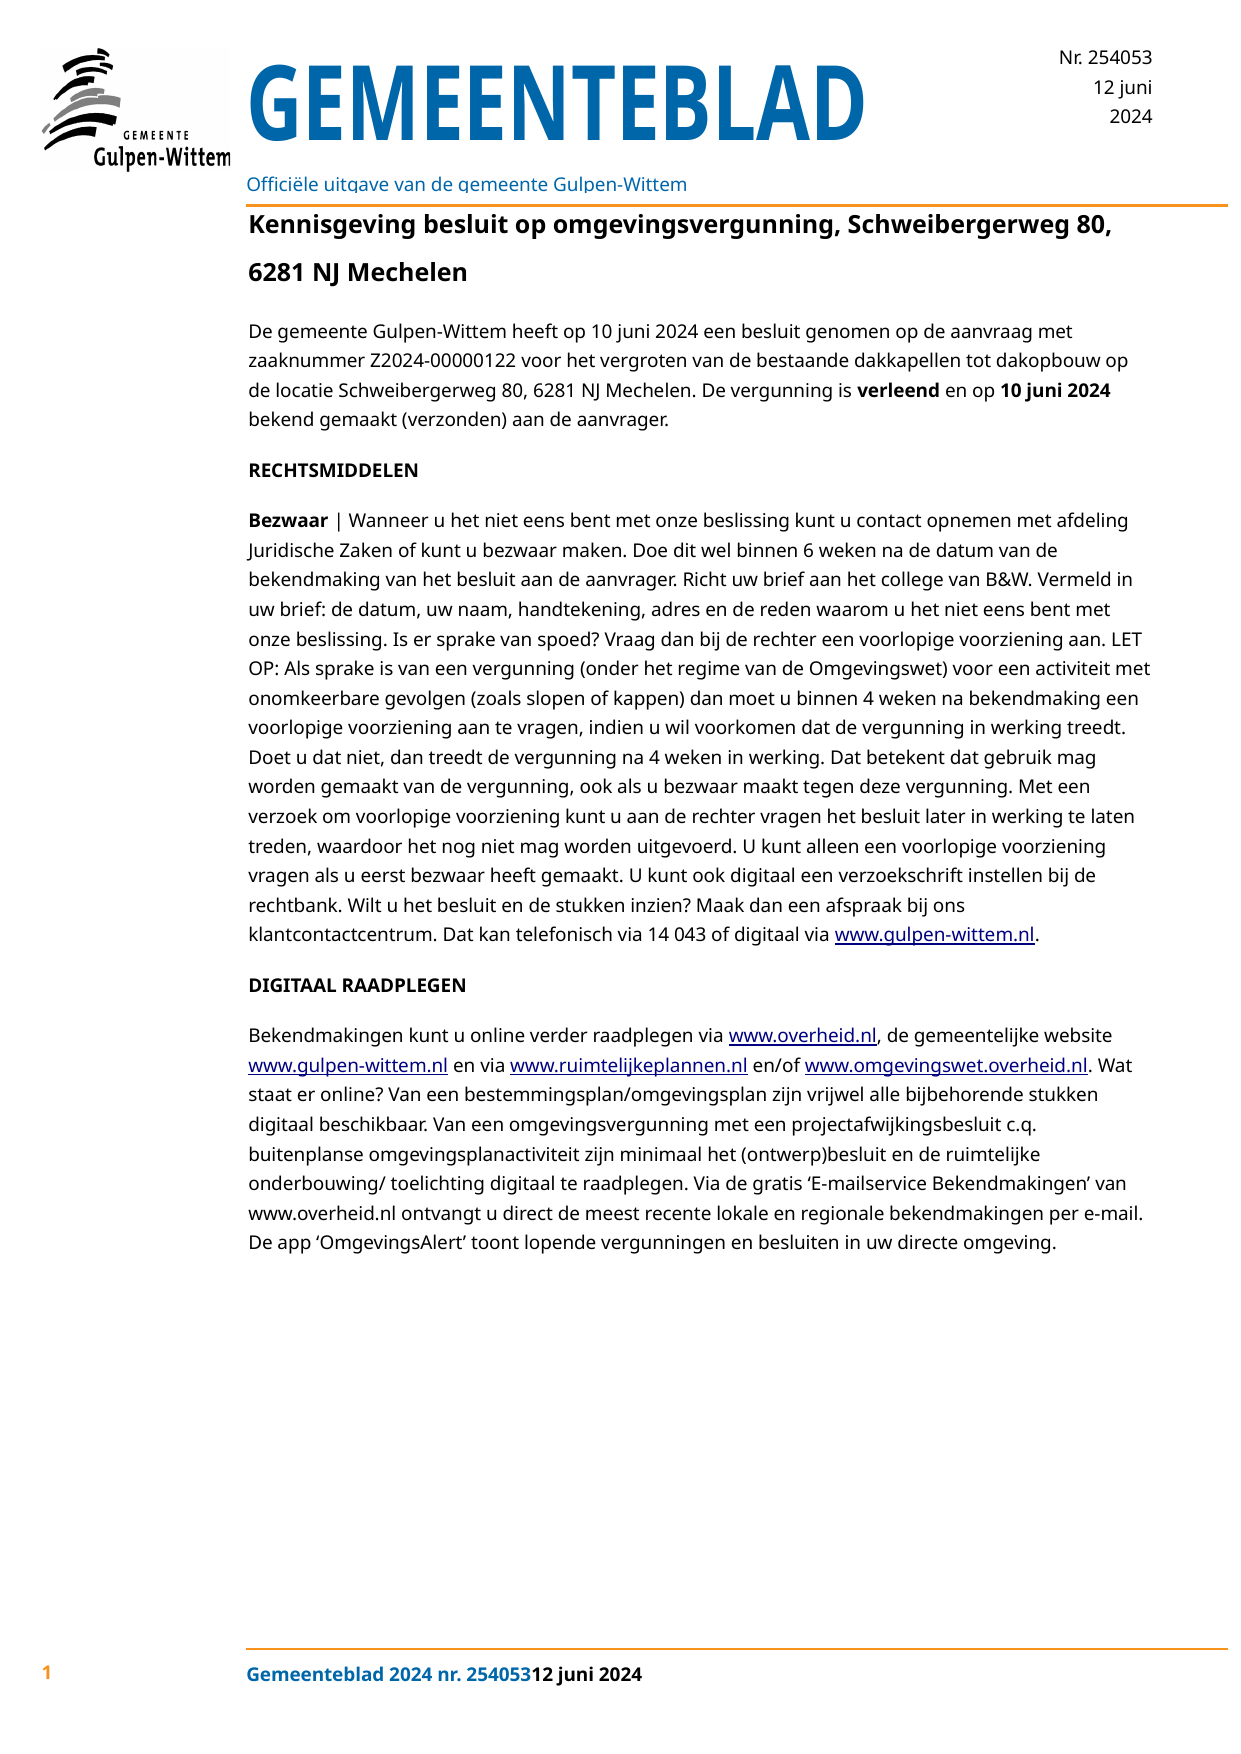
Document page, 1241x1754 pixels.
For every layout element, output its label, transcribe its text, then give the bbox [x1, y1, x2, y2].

text DIGITAAL RAADPLEGEN [248, 972, 1152, 998]
text RECHTSMIDDELEN [248, 457, 1152, 483]
text Kennisgeving besluit op omgevingsvergunning, Schweibergerweg 80, 6281 NJ Mechelen [248, 207, 1152, 288]
text Bekendmakingen kunt u online verder raadplegen via www.overheid.nl, de gemeentelijke website www.gulpen-wittem.nl en via www.ruimtelijkeplannen.nl en/of www.omgevingswet.overheid.nl. Wat staat er online? Van een bestemmingsplan/omgevingsplan zijn vrijwel alle bijbehorende stukken digitaal beschikbaar. Van een omgevingsvergunning met een projectafwijkingsbesluit c.q. buitenplanse omgevingsplanactiviteit zijn minimaal het (ontwerp)besluit en de ruimtelijke onderbouwing/ toelichting digitaal te raadplegen. Via de gratis ‘E-mailservice Bekendmakingen’ van www.overheid.nl ontvangt u direct de meest recente lokale en regionale bekendmakingen per e-mail. De app ‘OmgevingsAlert’ toont lopende vergunningen en besluiten in uw directe omgeving. [248, 1022, 1152, 1255]
text De gemeente Gulpen-Wittem heeft op 10 juni 2024 een besluit genomen op de aanvraag met zaaknummer Z2024-00000122 voor het vergroten van de bestaande dakkapellen tot dakopbouw op de locatie Schweibergerweg 80, 6281 NJ Mechelen. De vergunning is verleend en op 10 juni 2024 bekend gemaakt (verzonden) aan de aanvrager. [248, 318, 1152, 432]
text Bezwaar | Wanneer u het niet eens bent met onze beslissing kunt u contact opnemen met afdeling Juridische Zaken of kunt u bezwaar maken. Doe dit wel binnen 6 weken na de datum van de bekendmaking van het besluit aan de aanvrager. Richt uw brief aan het college van B&W. Vermeld in uw brief: de datum, uw naam, handtekening, adres en de reden waarom u het niet eens bent met onze beslissing. Is er sprake van spoed? Vraag dan bij de rechter een voorlopige voorziening aan. LET OP: Als sprake is van een vergunning (onder het regime van de Omgevingswet) voor een activiteit met onomkeerbare gevolgen (zoals slopen of kappen) dan moet u binnen 4 weken na bekendmaking een voorlopige voorziening aan te vragen, indien u wil voorkomen dat de vergunning in werking treedt. Doet u dat niet, dan treedt de vergunning na 4 weken in werking. Dat betekent dat gebruik mag worden gemaakt van de vergunning, ook als u bezwaar maakt tegen deze vergunning. Met een verzoek om voorlopige voorziening kunt u aan de rechter vragen het besluit later in werking te laten treden, waardoor het nog niet mag worden uitgevoerd. U kunt alleen een voorlopige voorziening vragen als u eerst bezwaar heeft gemaakt. U kunt ook digitaal een verzoekschrift instellen bij de rechtbank. Wilt u het besluit en de stukken inzien? Maak dan een afspraak bij ons klantcontactcentrum. Dat kan telefonisch via 14 043 of digitaal via www.gulpen-wittem.nl. [248, 507, 1152, 947]
picture [41, 47, 231, 172]
